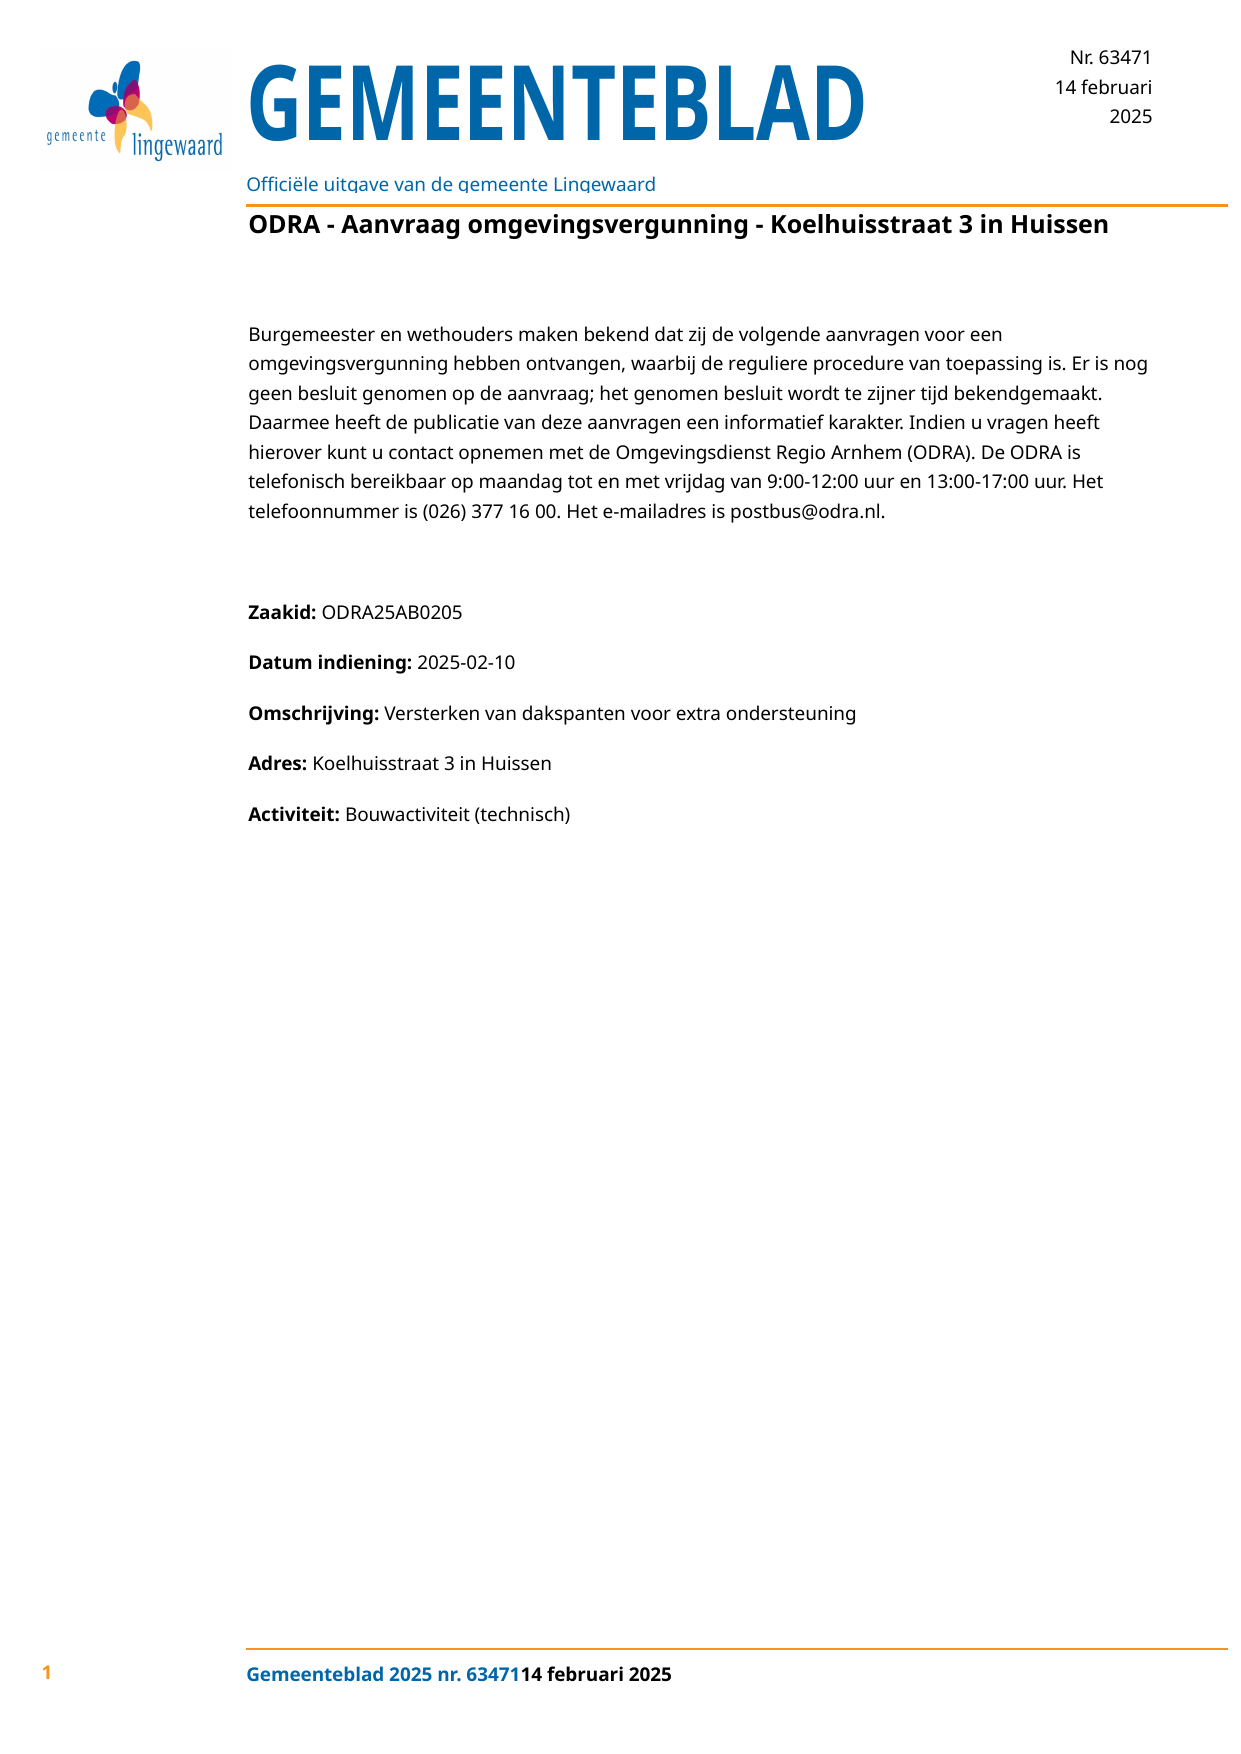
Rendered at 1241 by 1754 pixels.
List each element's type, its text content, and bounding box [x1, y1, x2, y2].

text ODRA - Aanvraag omgevingsvergunning - Koelhuisstraat 3 in Huissen [248, 207, 1152, 241]
text Burgemeester en wethouders maken bekend dat zij de volgende aanvragen voor een omgevingsvergunning hebben ontvangen, waarbij de reguliere procedure van toepassing is. Er is nog geen besluit genomen op de aanvraag; het genomen besluit wordt te zijner tijd bekendgemaakt. Daarmee heeft de publicatie van deze aanvragen een informatief karakter. Indien u vragen heeft hierover kunt u contact opnemen met de Omgevingsdienst Regio Arnhem (ODRA). De ODRA is telefonisch bereikbaar op maandag tot en met vrijdag van 9:00-12:00 uur en 13:00-17:00 uur. Het telefoonnummer is (026) 377 16 00. Het e-mailadres is postbus@odra.nl. [248, 321, 1152, 524]
picture [41, 47, 231, 172]
text Datum indiening: 2025-02-10 [248, 649, 1152, 675]
text Zaakid: ODRA25AB0205 [248, 599, 1152, 625]
text Activiteit: Bouwactiviteit (technisch) [248, 801, 1152, 826]
text Omschrijving: Versterken van dakspanten voor extra ondersteuning [248, 700, 1152, 726]
text Adres: Koelhuisstraat 3 in Huissen [248, 750, 1152, 776]
